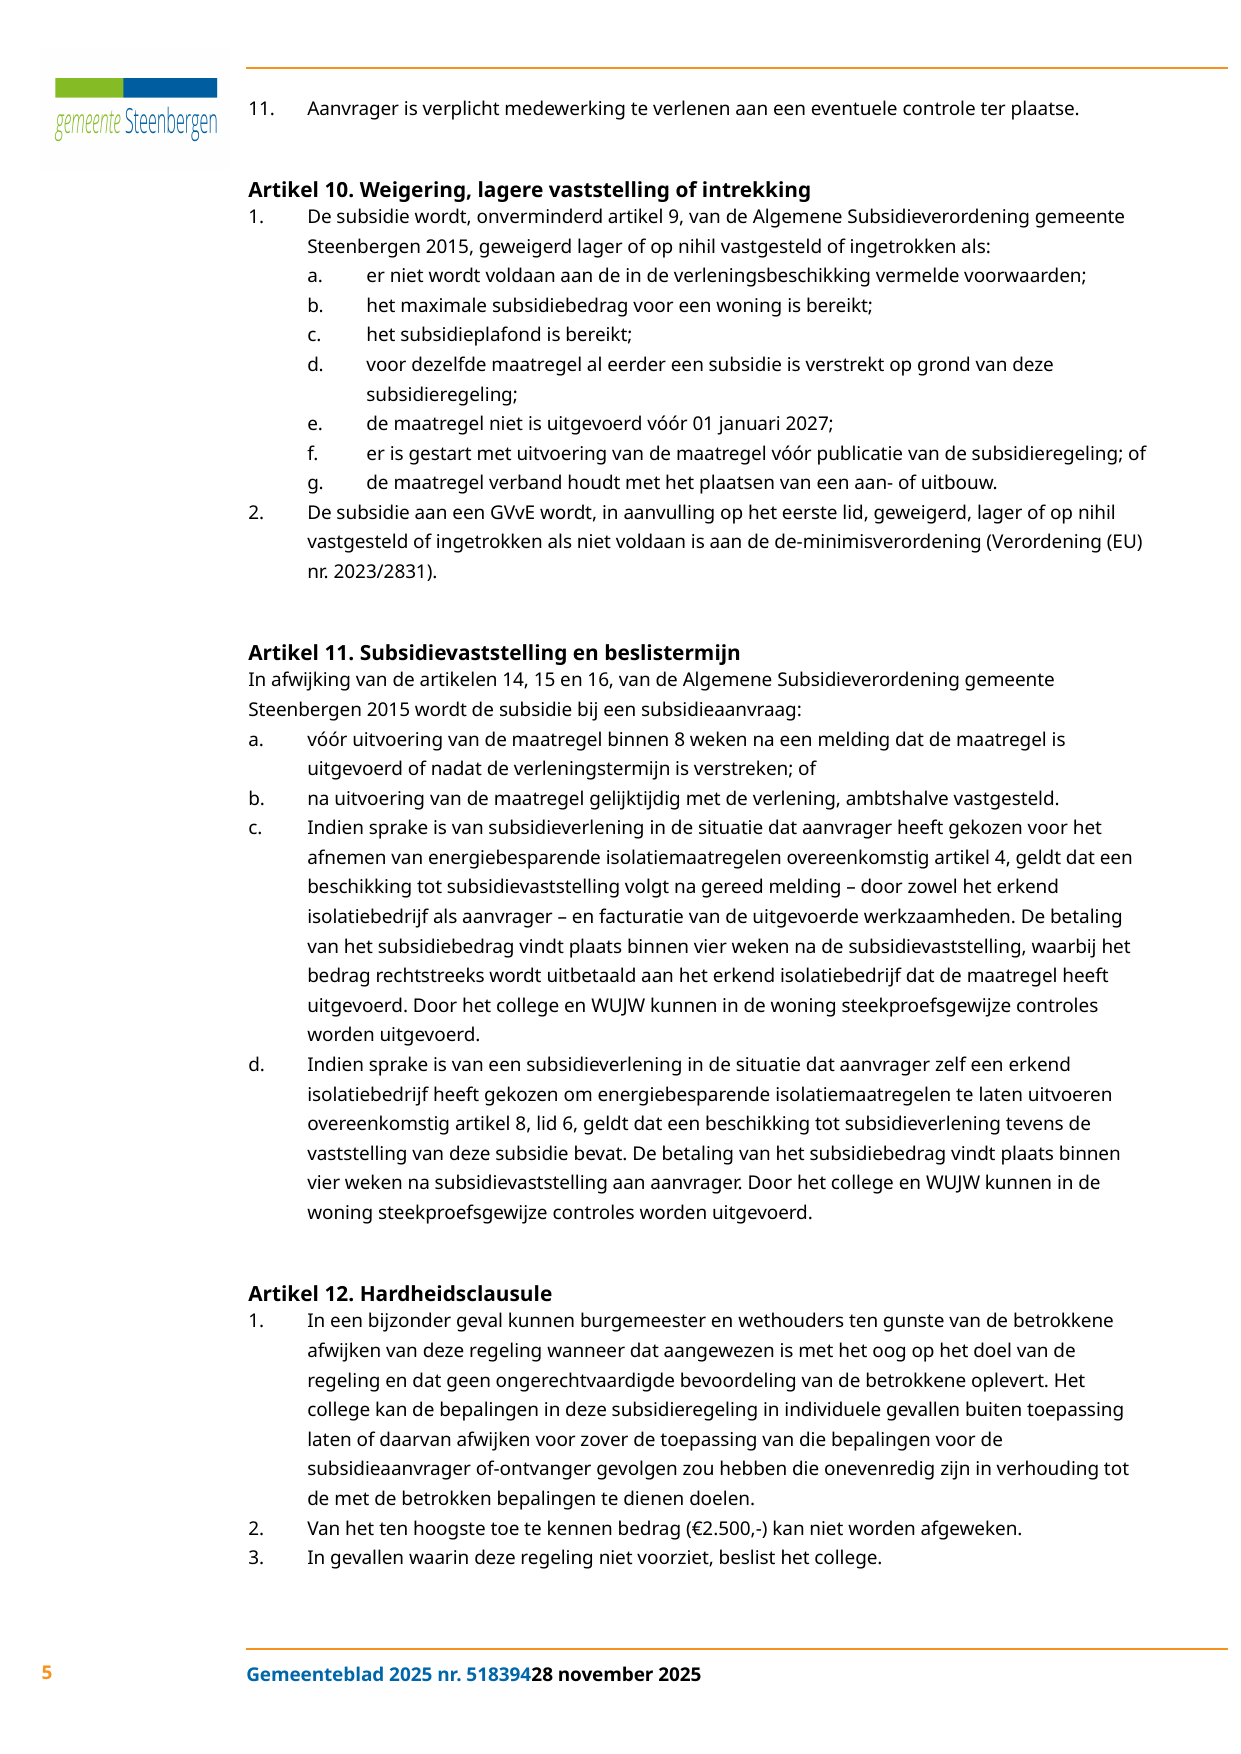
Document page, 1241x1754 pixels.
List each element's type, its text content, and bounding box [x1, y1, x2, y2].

list er is gestart met uitvoering van de maatregel vóór publicatie van de subsidieregeling; of [307, 440, 1152, 466]
text In afwijking van de artikelen 14, 15 en 16, van de Algemene Subsidieverordening gemeente Steenbergen 2015 wordt de subsidie bij een subsidieaanvraag: [248, 667, 1152, 722]
list het subsidieplafond is bereikt; [307, 322, 1152, 347]
text Artikel 12. Hardheidsclausule [248, 1279, 1152, 1308]
list De subsidie wordt, onverminderd artikel 9, van de Algemene Subsidieverordening gemeente Steenbergen 2015, geweigerd lager of op nihil vastgesteld of ingetrokken als: [248, 203, 1152, 258]
list In een bijzonder geval kunnen burgemeester en wethouders ten gunste van de betrokkene afwijken van deze regeling wanneer dat aangewezen is met het oog op het doel van de regeling en dat geen ongerechtvaardigde bevoordeling van de betrokkene oplevert. Het college kan de bepalingen in deze subsidieregeling in individuele gevallen buiten toepassing laten of daarvan afwijken voor zover de toepassing van die bepalingen voor de subsidieaanvrager of-ontvanger gevolgen zou hebben die onevenredig zijn in verhouding tot de met de betrokken bepalingen te dienen doelen. [248, 1308, 1152, 1511]
list er niet wordt voldaan aan de in de verleningsbeschikking vermelde voorwaarden; [307, 262, 1152, 288]
list In gevallen waarin deze regeling niet voorziet, beslist het college. [248, 1544, 1152, 1570]
list De subsidie aan een GVvE wordt, in aanvulling op het eerste lid, geweigerd, lager of op nihil vastgesteld of ingetrokken als niet voldaan is aan de de-minimisverordening (Verordening (EU) nr. 2023/2831). [248, 499, 1152, 584]
list Indien sprake is van subsidieverlening in de situatie dat aanvrager heeft gekozen voor het afnemen van energiebesparende isolatiemaatregelen overeenkomstig artikel 4, geldt dat een beschikking tot subsidievaststelling volgt na gereed melding – door zowel het erkend isolatiebedrijf als aanvrager – en facturatie van de uitgevoerde werkzaamheden. De betaling van het subsidiebedrag vindt plaats binnen vier weken na de subsidievaststelling, waarbij het bedrag rechtstreeks wordt uitbetaald aan het erkend isolatiebedrijf dat de maatregel heeft uitgevoerd. Door het college en WUJW kunnen in de woning steekproefsgewijze controles worden uitgevoerd. [248, 814, 1152, 1047]
text Artikel 11. Subsidievaststelling en beslistermijn [248, 638, 1152, 667]
list Aanvrager is verplicht medewerking te verlenen aan een eventuele controle ter plaatse. [248, 95, 1152, 121]
text Artikel 10. Weigering, lagere vaststelling of intrekking [248, 175, 1152, 203]
list het maximale subsidiebedrag voor een woning is bereikt; [307, 292, 1152, 318]
list de maatregel niet is uitgevoerd vóór 01 januari 2027; [307, 410, 1152, 436]
list na uitvoering van de maatregel gelijktijdig met de verlening, ambtshalve vastgesteld. [248, 785, 1152, 811]
list Van het ten hoogste toe te kennen bedrag (€2.500,-) kan niet worden afgeweken. [248, 1515, 1152, 1540]
list vóór uitvoering van de maatregel binnen 8 weken na een melding dat de maatregel is uitgevoerd of nadat de verleningstermijn is verstreken; of [248, 726, 1152, 781]
list de maatregel verband houdt met het plaatsen van een aan- of uitbouw. [307, 469, 1152, 495]
picture [41, 47, 231, 172]
list voor dezelfde maatregel al eerder een subsidie is verstrekt op grond van deze subsidieregeling; [307, 351, 1152, 406]
list Indien sprake is van een subsidieverlening in de situatie dat aanvrager zelf een erkend isolatiebedrijf heeft gekozen om energiebesparende isolatiemaatregelen te laten uitvoeren overeenkomstig artikel 8, lid 6, geldt dat een beschikking tot subsidieverlening tevens de vaststelling van deze subsidie bevat. De betaling van het subsidiebedrag vindt plaats binnen vier weken na subsidievaststelling aan aanvrager. Door het college en WUJW kunnen in de woning steekproefsgewijze controles worden uitgevoerd. [248, 1051, 1152, 1225]
